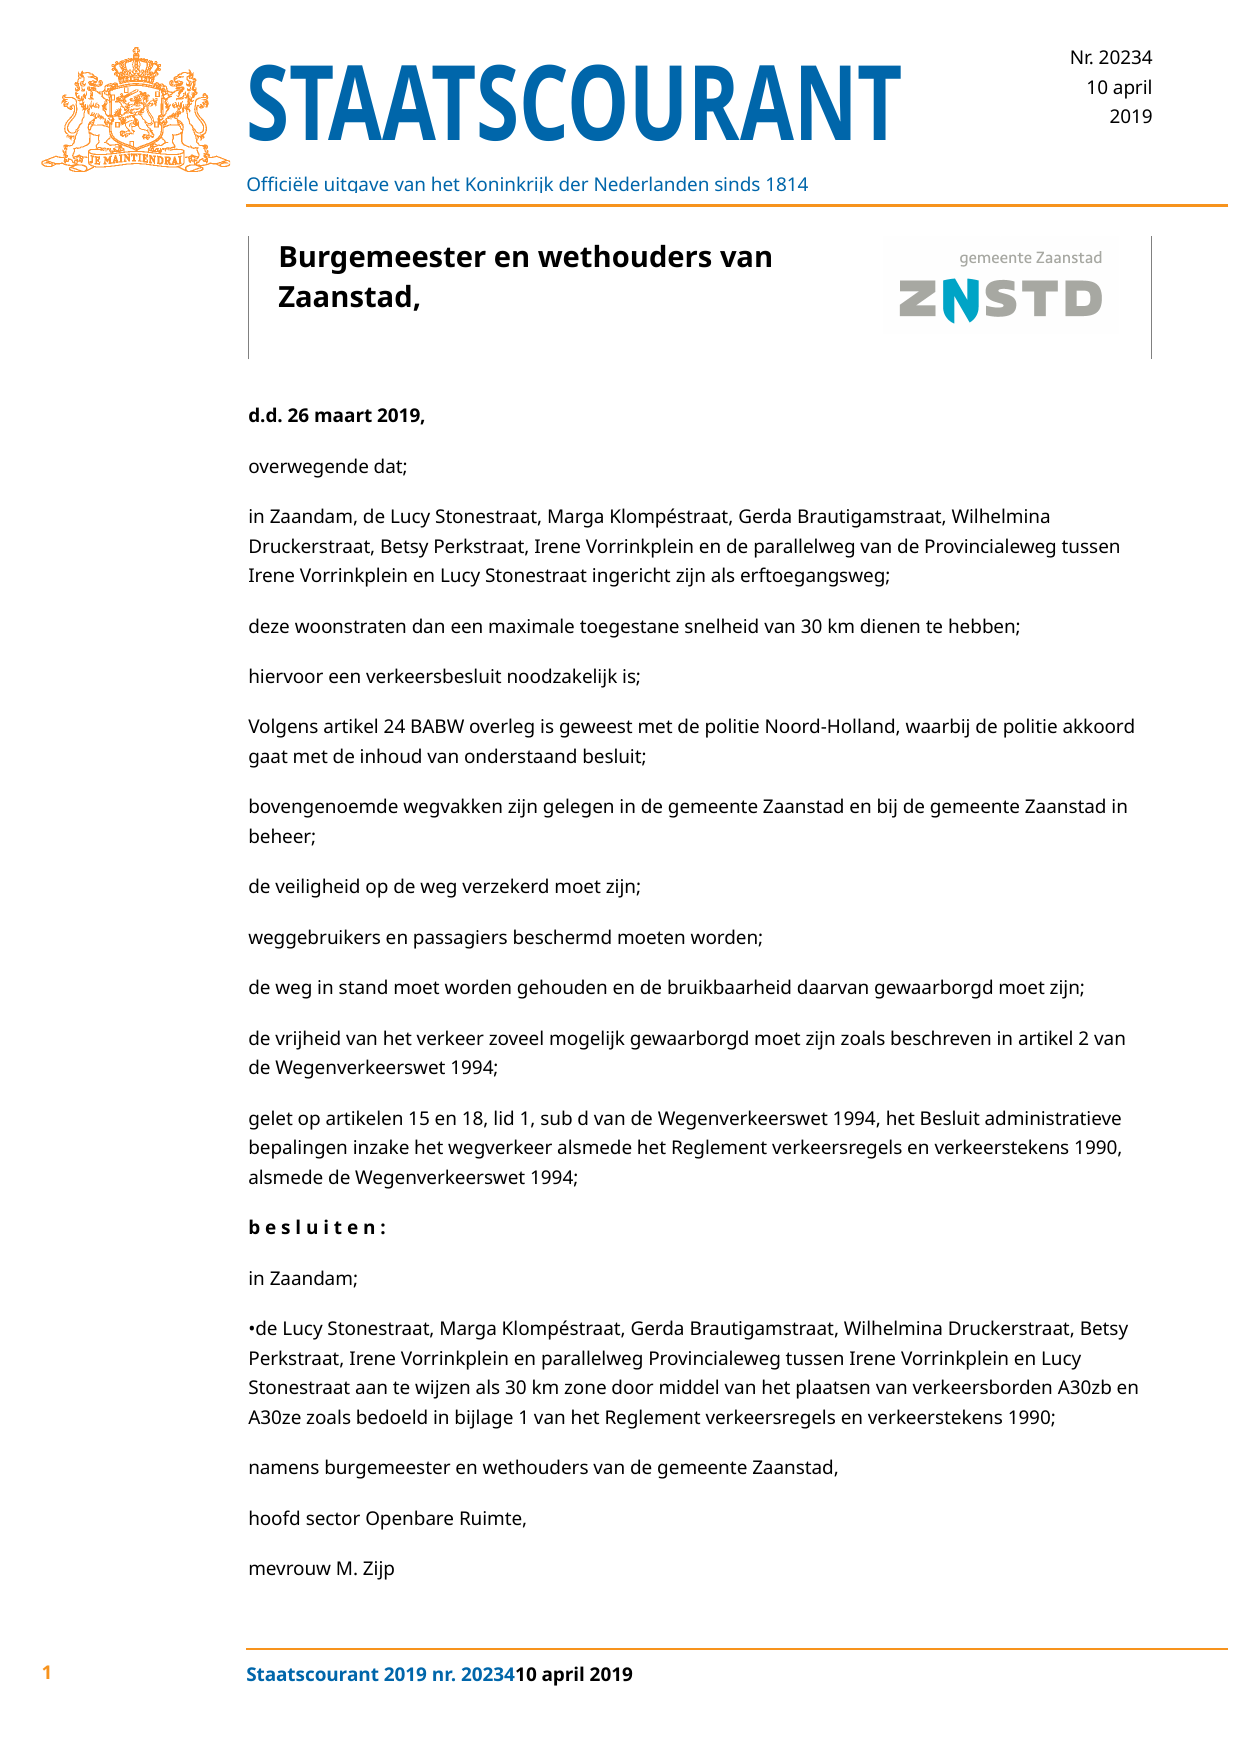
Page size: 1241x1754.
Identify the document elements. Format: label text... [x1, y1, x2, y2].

text bovengenoemde wegvakken zijn gelegen in de gemeente Zaanstad en bij de gemeente Zaanstad in beheer; [248, 794, 1152, 849]
text b e s l u i t e n : [248, 1214, 1152, 1240]
text overwegende dat; [248, 453, 1152, 479]
picture [882, 236, 1119, 334]
text Volgens artikel 24 BABW overleg is geweest met de politie Noord-Holland, waarbij de politie akkoord gaat met de inhoud van onderstaand besluit; [248, 714, 1152, 769]
text gelet op artikelen 15 en 18, lid 1, sub d van de Wegenverkeerswet 1994, het Besluit administratieve bepalingen inzake het wegverkeer alsmede het Reglement verkeersregels en verkeerstekens 1990, alsmede de Wegenverkeerswet 1994; [248, 1105, 1152, 1190]
text weggebruikers en passagiers beschermd moeten worden; [248, 924, 1152, 950]
text in Zaandam, de Lucy Stonestraat, Marga Klompéstraat, Gerda Brautigamstraat, Wilhelmina Druckerstraat, Betsy Perkstraat, Irene Vorrinkplein en de parallelweg van de Provincialeweg tussen Irene Vorrinkplein en Lucy Stonestraat ingericht zijn als erftoegangsweg; [248, 503, 1152, 588]
text namens burgemeester en wethouders van de gemeente Zaanstad, [248, 1454, 1152, 1480]
text deze woonstraten dan een maximale toegestane snelheid van 30 km dienen te hebben; [248, 613, 1152, 639]
table_header Burgemeester en wethouders van Zaanstad, [249, 236, 850, 359]
text de veiligheid op de weg verzekerd moet zijn; [248, 874, 1152, 899]
text in Zaandam; [248, 1265, 1152, 1291]
text de weg in stand moet worden gehouden en de bruikbaarheid daarvan gewaarborgd moet zijn; [248, 974, 1152, 1000]
text d.d. 26 maart 2019, [248, 402, 1152, 428]
text hiervoor een verkeersbesluit noodzakelijk is; [248, 663, 1152, 689]
table_header [850, 236, 1151, 359]
text de vrijheid van het verkeer zoveel mogelijk gewaarborgd moet zijn zoals beschreven in artikel 2 van de Wegenverkeerswet 1994; [248, 1025, 1152, 1080]
text hoofd sector Openbare Ruimte, [248, 1505, 1152, 1531]
picture [41, 47, 231, 172]
text •de Lucy Stonestraat, Marga Klompéstraat, Gerda Brautigamstraat, Wilhelmina Druckerstraat, Betsy Perkstraat, Irene Vorrinkplein en parallelweg Provincialeweg tussen Irene Vorrinkplein en Lucy Stonestraat aan te wijzen als 30 km zone door middel van het plaatsen van verkeersborden A30zb en A30ze zoals bedoeld in bijlage 1 van het Reglement verkeersregels en verkeerstekens 1990; [248, 1315, 1152, 1430]
text mevrouw M. Zijp [248, 1555, 1152, 1581]
